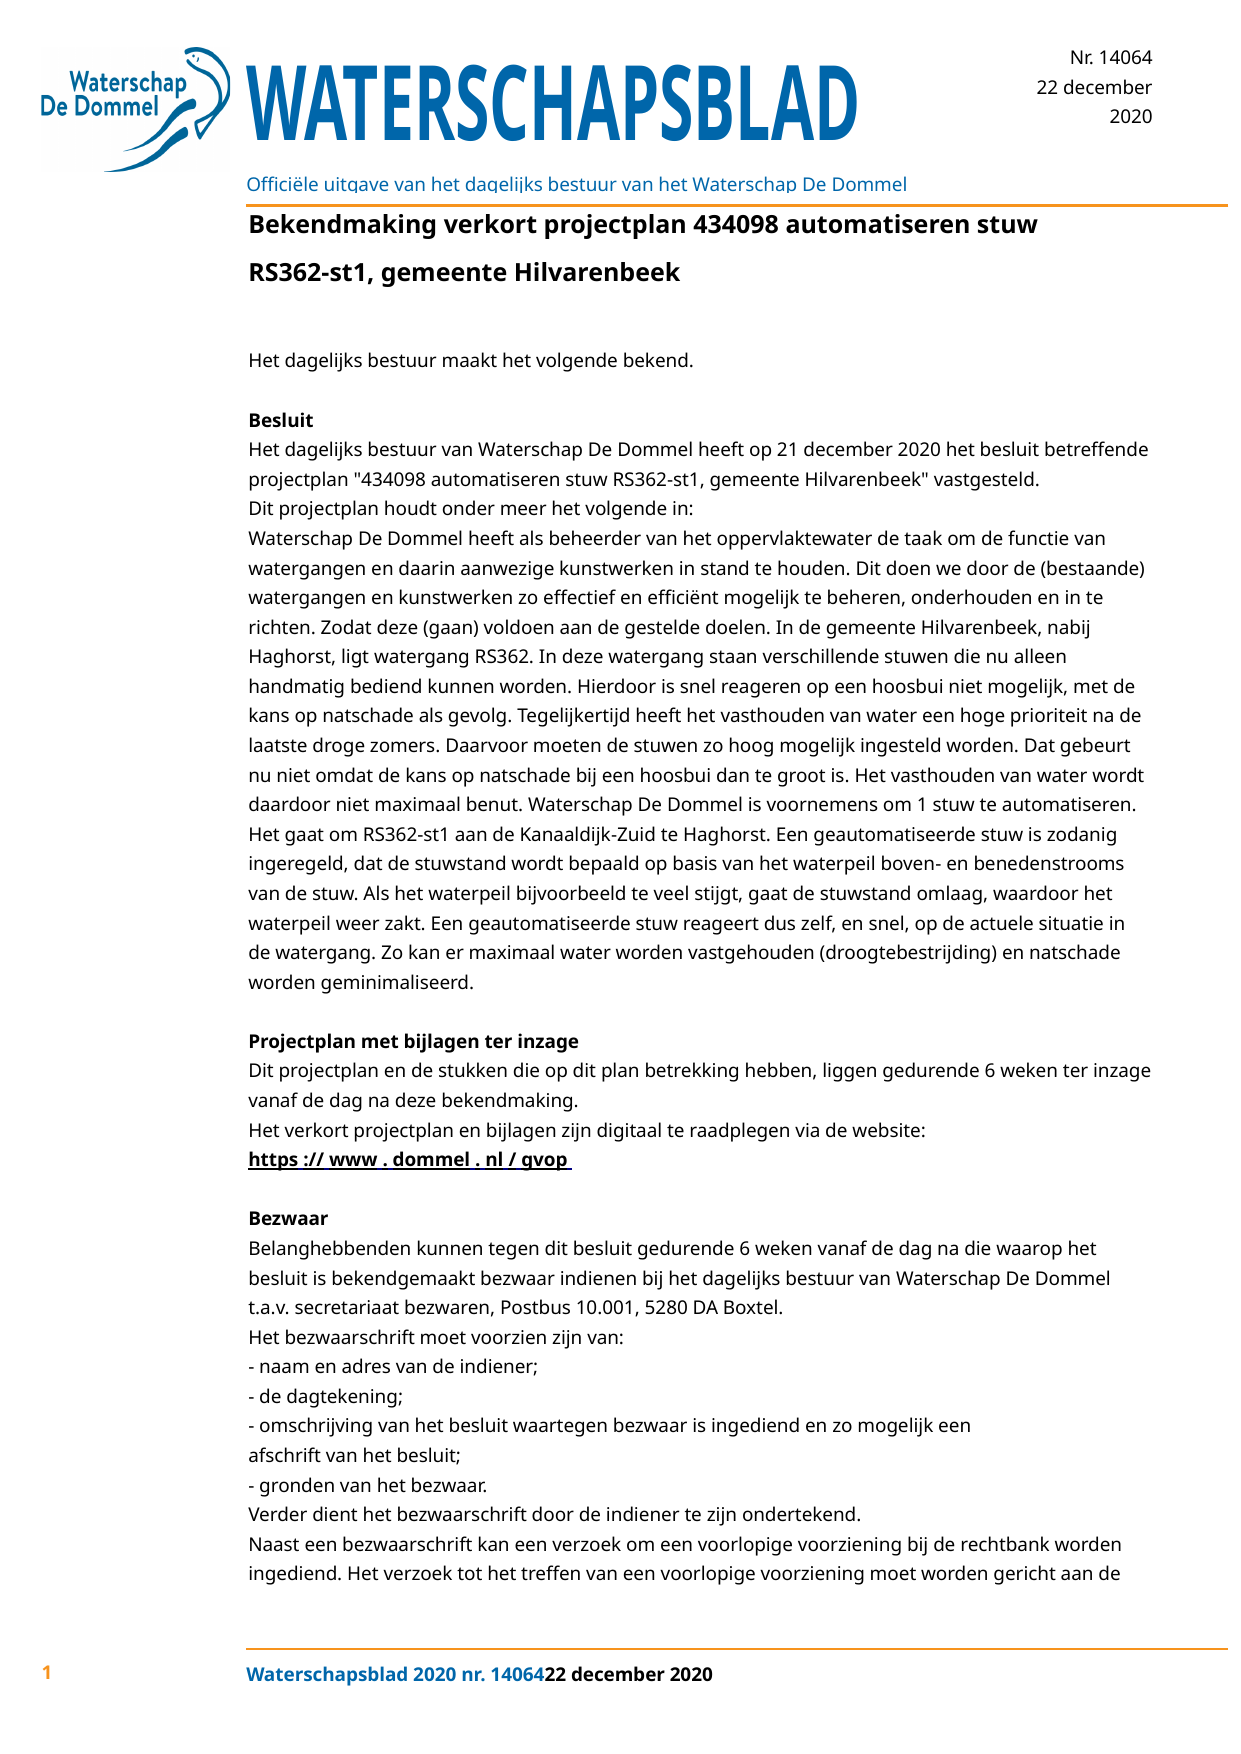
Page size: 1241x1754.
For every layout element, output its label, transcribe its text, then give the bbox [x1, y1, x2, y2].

picture [204, 47, 231, 76]
picture [198, 118, 210, 131]
picture [41, 47, 231, 172]
table_header Het dagelijks bestuur maakt het volgende bekend. Besluit Het dagelijks bestuur van Waterschap De Dommel heeft op 21 december 2020 het besluit betreffende projectplan "434098 automatiseren stuw RS362‑st1, gemeente Hilvarenbeek" vastgesteld. Dit projectplan houdt onder meer het volgende in: Waterschap De Dommel heeft als beheerder van het oppervlaktewater de taak om de functie van watergangen en daarin aanwezige kunstwerken in stand te houden. Dit doen we door de (bestaande) watergangen en kunstwerken zo effectief en efficiënt mogelijk te beheren, onderhouden en in te richten. Zodat deze (gaan) voldoen aan de gestelde doelen. In de gemeente Hilvarenbeek, nabij Haghorst, ligt watergang RS362. In deze watergang staan verschillende stuwen die nu alleen handmatig bediend kunnen worden. Hierdoor is snel reageren op een hoosbui niet mogelijk, met de kans op natschade als gevolg. Tegelijkertijd heeft het vasthouden van water een hoge prioriteit na de laatste droge zomers. Daarvoor moeten de stuwen zo hoog mogelijk ingesteld worden. Dat gebeurt nu niet omdat de kans op natschade bij een hoosbui dan te groot is. Het vasthouden van water wordt daardoor niet maximaal benut. Waterschap De Dommel is voornemens om 1 stuw te automatiseren. Het gaat om RS362‑st1 aan de Kanaaldijk‑Zuid te Haghorst. Een geautomatiseerde stuw is zodanig ingeregeld, dat de stuwstand wordt bepaald op basis van het waterpeil boven‑ en benedenstrooms van de stuw. Als het waterpeil bijvoorbeeld te veel stijgt, gaat de stuwstand omlaag, waardoor het waterpeil weer zakt. Een geautomatiseerde stuw reageert dus zelf, en snel, op de actuele situatie in de watergang. Zo kan er maximaal water worden vastgehouden (droogtebestrijding) en natschade worden geminimaliseerd. Projectplan met bijlagen ter inzage Dit projectplan en de stukken die op dit plan betrekking hebben, liggen gedurende 6 weken ter inzage vanaf de dag na deze bekendmaking. Het verkort projectplan en bijlagen zijn digitaal te raadplegen via de website: https :// www . dommel . nl / gvop Bezwaar Belanghebbenden kunnen tegen dit besluit gedurende 6 weken vanaf de dag na die waarop het besluit is bekendgemaakt bezwaar indienen bij het dagelijks bestuur van Waterschap De Dommel t.a.v. secretariaat bezwaren, Postbus 10.001, 5280 DA Boxtel. Het bezwaarschrift moet voorzien zijn van: ‑ naam en adres van de indiener; ‑ de dagtekening; ‑ omschrijving van het besluit waartegen bezwaar is ingediend en zo mogelijk een afschrift van het besluit; ‑ gronden van het bezwaar. Verder dient het bezwaarschrift door de indiener te zijn ondertekend. Naast een bezwaarschrift kan een verzoek om een voorlopige voorziening bij de rechtbank worden ingediend. Het verzoek tot het treffen van een voorlopige voorziening moet worden gericht aan de [248, 348, 1152, 1586]
text Bekendmaking verkort projectplan 434098 automatiseren stuw RS362‑st1, gemeente Hilvarenbeek [248, 207, 1152, 288]
picture [45, 99, 51, 111]
